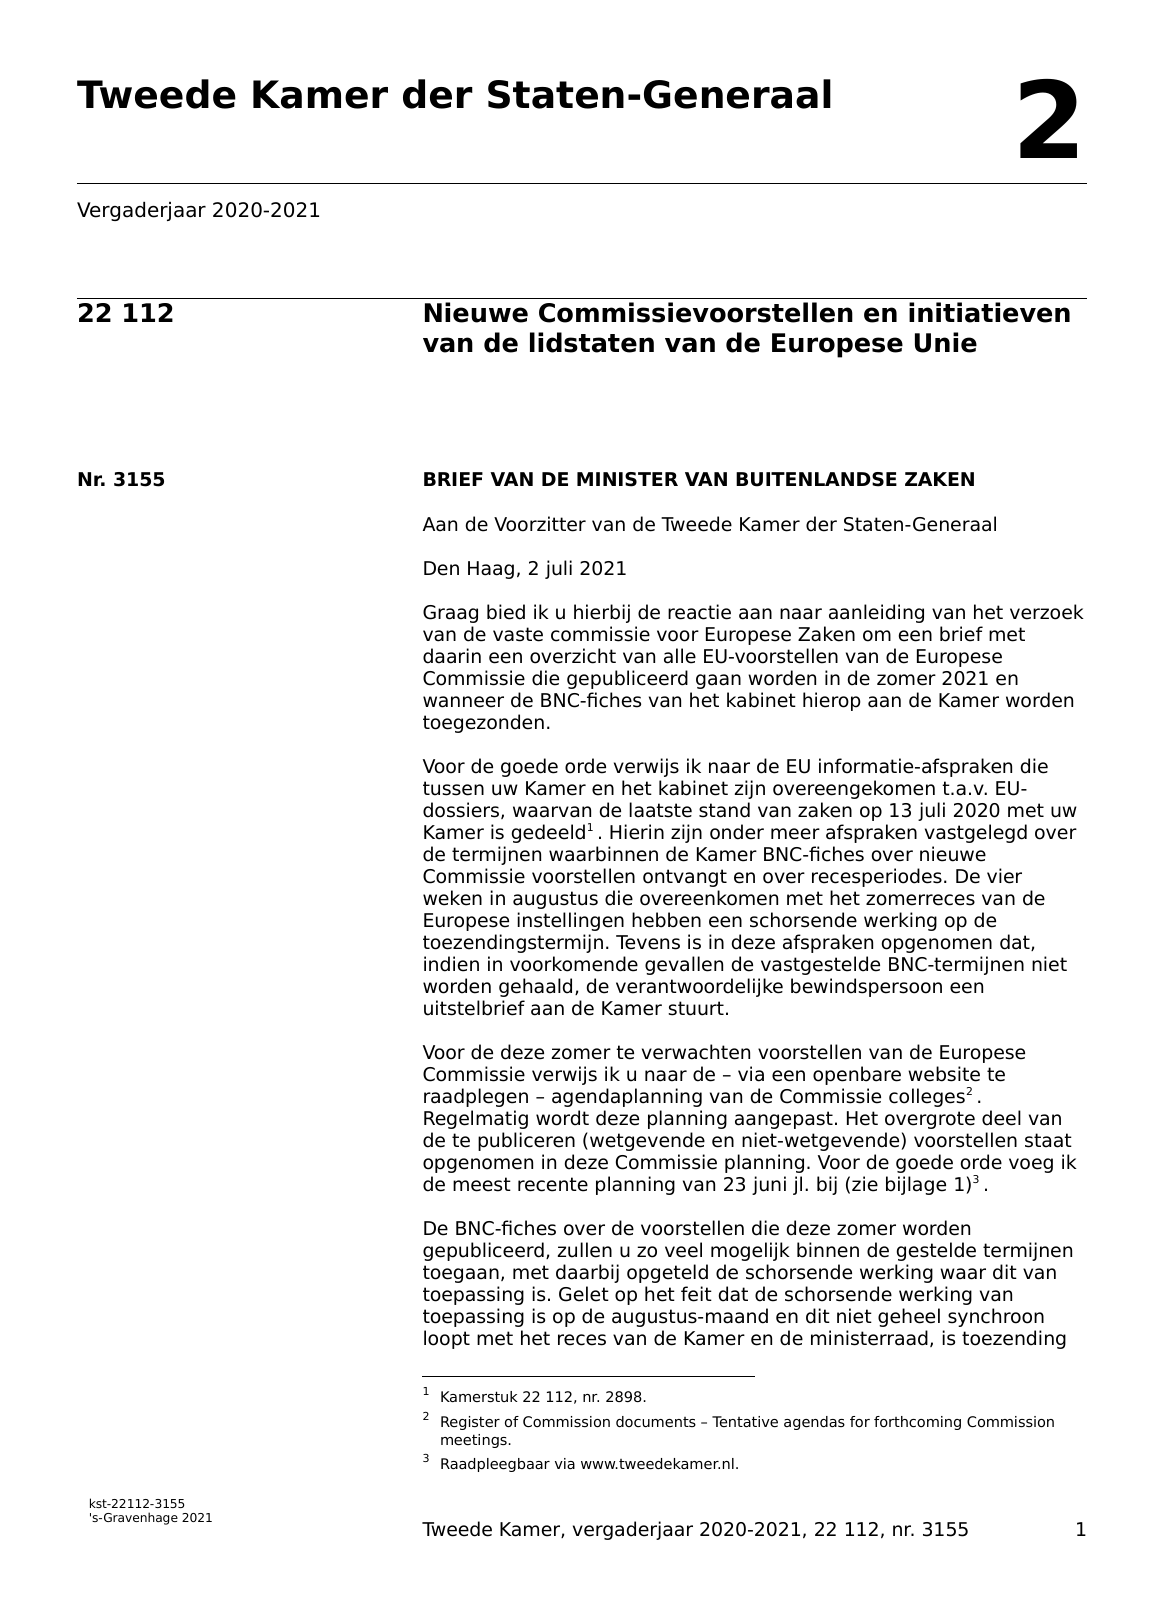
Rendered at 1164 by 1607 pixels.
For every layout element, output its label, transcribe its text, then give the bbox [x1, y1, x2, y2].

text Register of Commission documents – Tentative agendas for forthcoming Commission meetings. [422, 1410, 1087, 1449]
table_header Tweede Kamer der Staten-Generaal [77, 59, 886, 183]
table_header 2 [886, 59, 1087, 183]
text kst-22112-3155 [88, 1497, 323, 1511]
text De BNC-fiches over de voorstellen die deze zomer worden gepubliceerd, zullen u zo veel mogelijk binnen de gestelde termijnen toegaan, met daarbij opgeteld de schorsende werking waar dit van toepassing is. Gelet op het feit dat de schorsende werking van toepassing is op de augustus-maand en dit niet geheel synchroon loopt met het reces van de Kamer en de ministerraad, is toezending [422, 1218, 1087, 1350]
table_cell Vergaderjaar 2020-2021 [77, 184, 1087, 298]
subtitle 22 112 Nieuwe Commissievoorstellen en initiatieven van de lidstaten van de Europese Unie [77, 299, 1087, 358]
text 's-Gravenhage 2021 [88, 1511, 323, 1525]
text Den Haag, 2 juli 2021 [422, 558, 1087, 580]
text Raadpleegbaar via www.tweedekamer.nl. [422, 1452, 1087, 1474]
text Aan de Voorzitter van de Tweede Kamer der Staten-Generaal [422, 513, 1087, 536]
subtitle Nr. 3155 BRIEF VAN DE MINISTER VAN BUITENLANDSE ZAKEN [77, 469, 1087, 491]
text Voor de goede orde verwijs ik naar de EU informatie-afspraken die tussen uw Kamer en het kabinet zijn overeengekomen t.a.v. EU-dossiers, waarvan de laatste stand van zaken op 13 juli 2020 met uw Kamer is gedeeld. Hierin zijn onder meer afspraken vastgelegd over de termijnen waarbinnen de Kamer BNC-fiches over nieuwe Commissie voorstellen ontvangt en over recesperiodes. De vier weken in augustus die overeenkomen met het zomerreces van de Europese instellingen hebben een schorsende werking op de toezendingstermijn. Tevens is in deze afspraken opgenomen dat, indien in voorkomende gevallen de vastgestelde BNC-termijnen niet worden gehaald, de verantwoordelijke bewindspersoon een uitstelbrief aan de Kamer stuurt. [422, 756, 1087, 1020]
text Graag bied ik u hierbij de reactie aan naar aanleiding van het verzoek van de vaste commissie voor Europese Zaken om een brief met daarin een overzicht van alle EU-voorstellen van de Europese Commissie die gepubliceerd gaan worden in de zomer 2021 en wanneer de BNC-fiches van het kabinet hierop aan de Kamer worden toegezonden. [422, 602, 1087, 734]
text Voor de deze zomer te verwachten voorstellen van de Europese Commissie verwijs ik u naar de – via een openbare website te raadplegen – agendaplanning van de Commissie colleges. Regelmatig wordt deze planning aangepast. Het overgrote deel van de te publiceren (wetgevende en niet-wetgevende) voorstellen staat opgenomen in deze Commissie planning. Voor de goede orde voeg ik de meest recente planning van 23 juni jl. bij (zie bijlage 1). [422, 1042, 1087, 1196]
text Kamerstuk 22 112, nr. 2898. [422, 1385, 1087, 1407]
